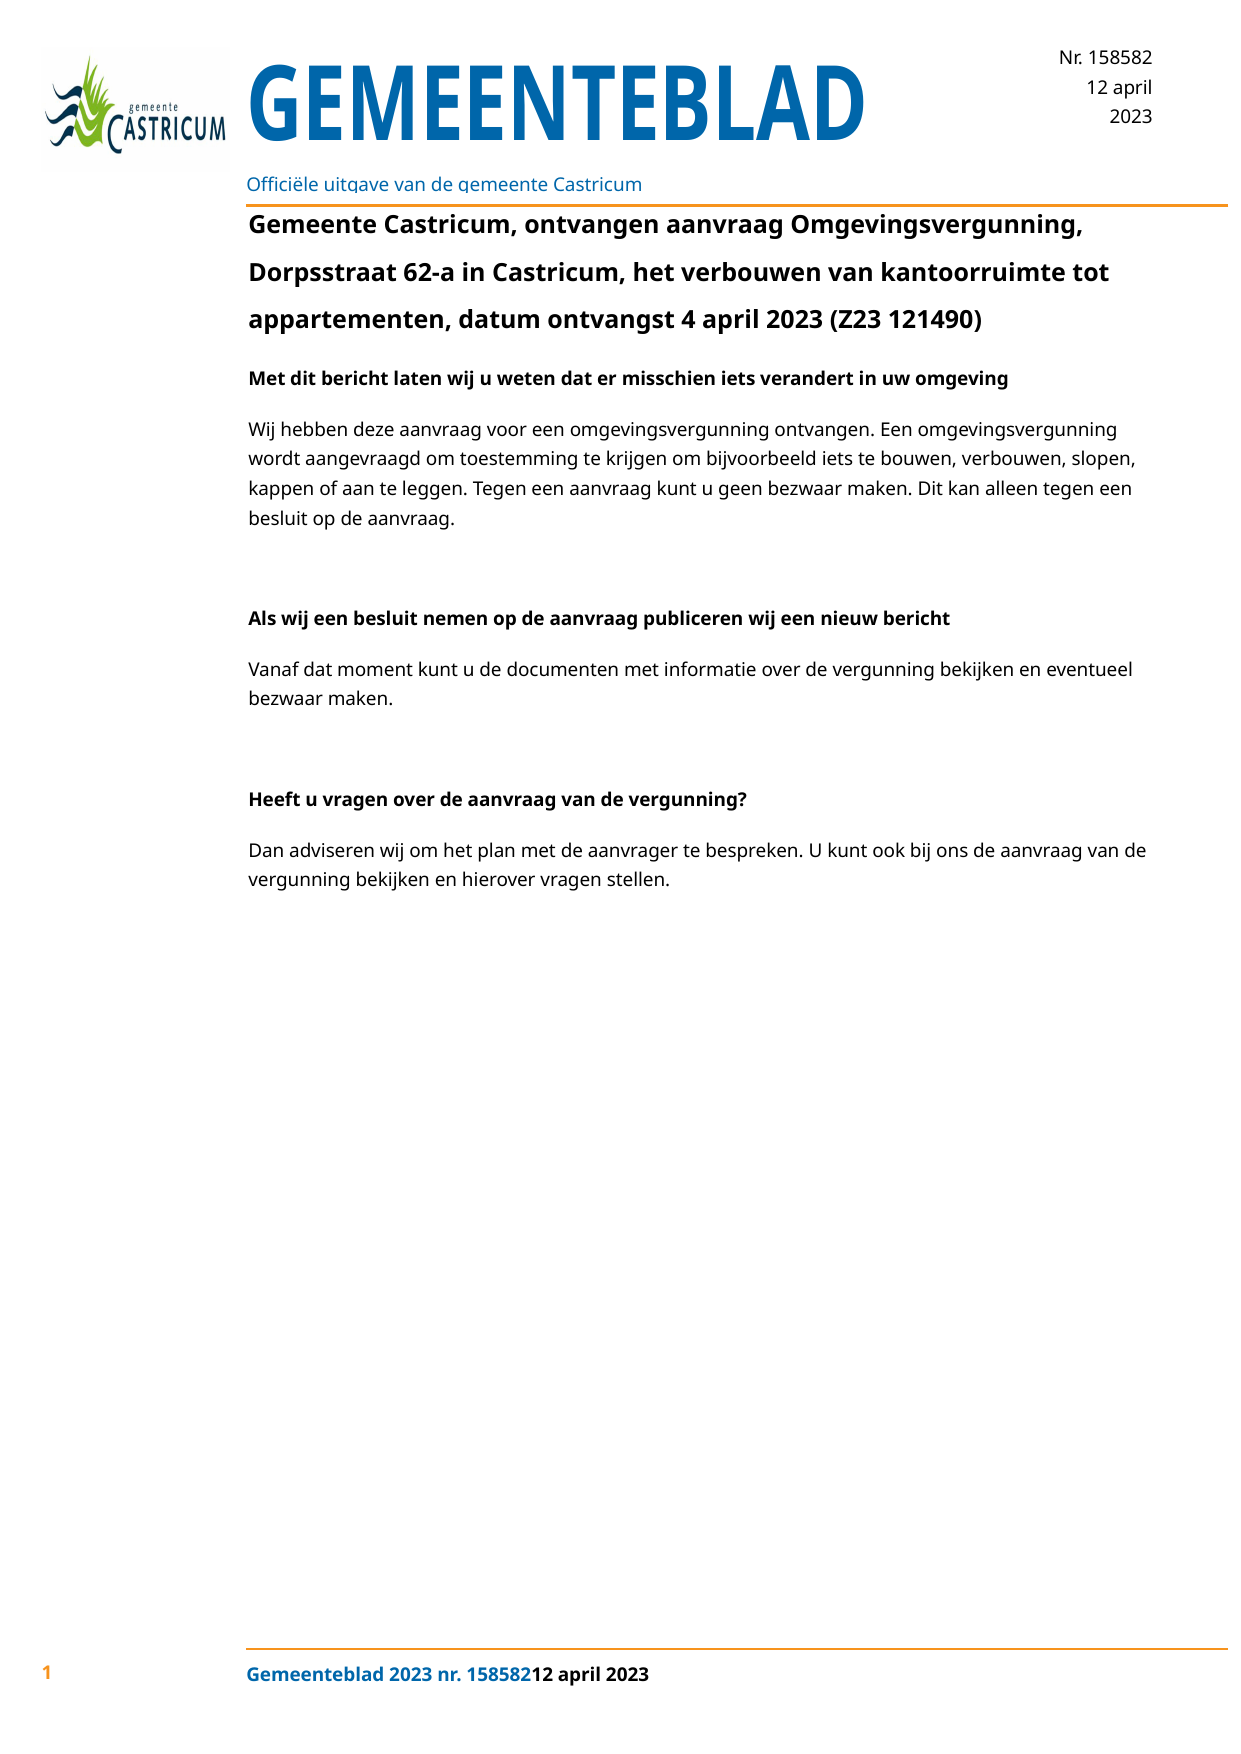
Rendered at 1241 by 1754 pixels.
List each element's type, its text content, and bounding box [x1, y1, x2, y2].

text Als wij een besluit nemen op de aanvraag publiceren wij een nieuw bericht [248, 606, 1152, 631]
picture [41, 47, 231, 172]
text Met dit bericht laten wij u weten dat er misschien iets verandert in uw omgeving [248, 366, 1152, 391]
text Gemeente Castricum, ontvangen aanvraag Omgevingsvergunning, Dorpsstraat 62-a in Castricum, het verbouwen van kantoorruimte tot appartementen, datum ontvangst 4 april 2023 (Z23 121490) [248, 207, 1152, 336]
text Wij hebben deze aanvraag voor een omgevingsvergunning ontvangen. Een omgevingsvergunning wordt aangevraagd om toestemming te krijgen om bijvoorbeeld iets te bouwen, verbouwen, slopen, kappen of aan te leggen. Tegen een aanvraag kunt u geen bezwaar maken. Dit kan alleen tegen een besluit op de aanvraag. [248, 416, 1152, 530]
text Heeft u vragen over de aanvraag van de vergunning? [248, 786, 1152, 812]
text Vanaf dat moment kunt u de documenten met informatie over de vergunning bekijken en eventueel bezwaar maken. [248, 656, 1152, 711]
text Dan adviseren wij om het plan met de aanvrager te bespreken. U kunt ook bij ons de aanvraag van de vergunning bekijken en hierover vragen stellen. [248, 837, 1152, 892]
